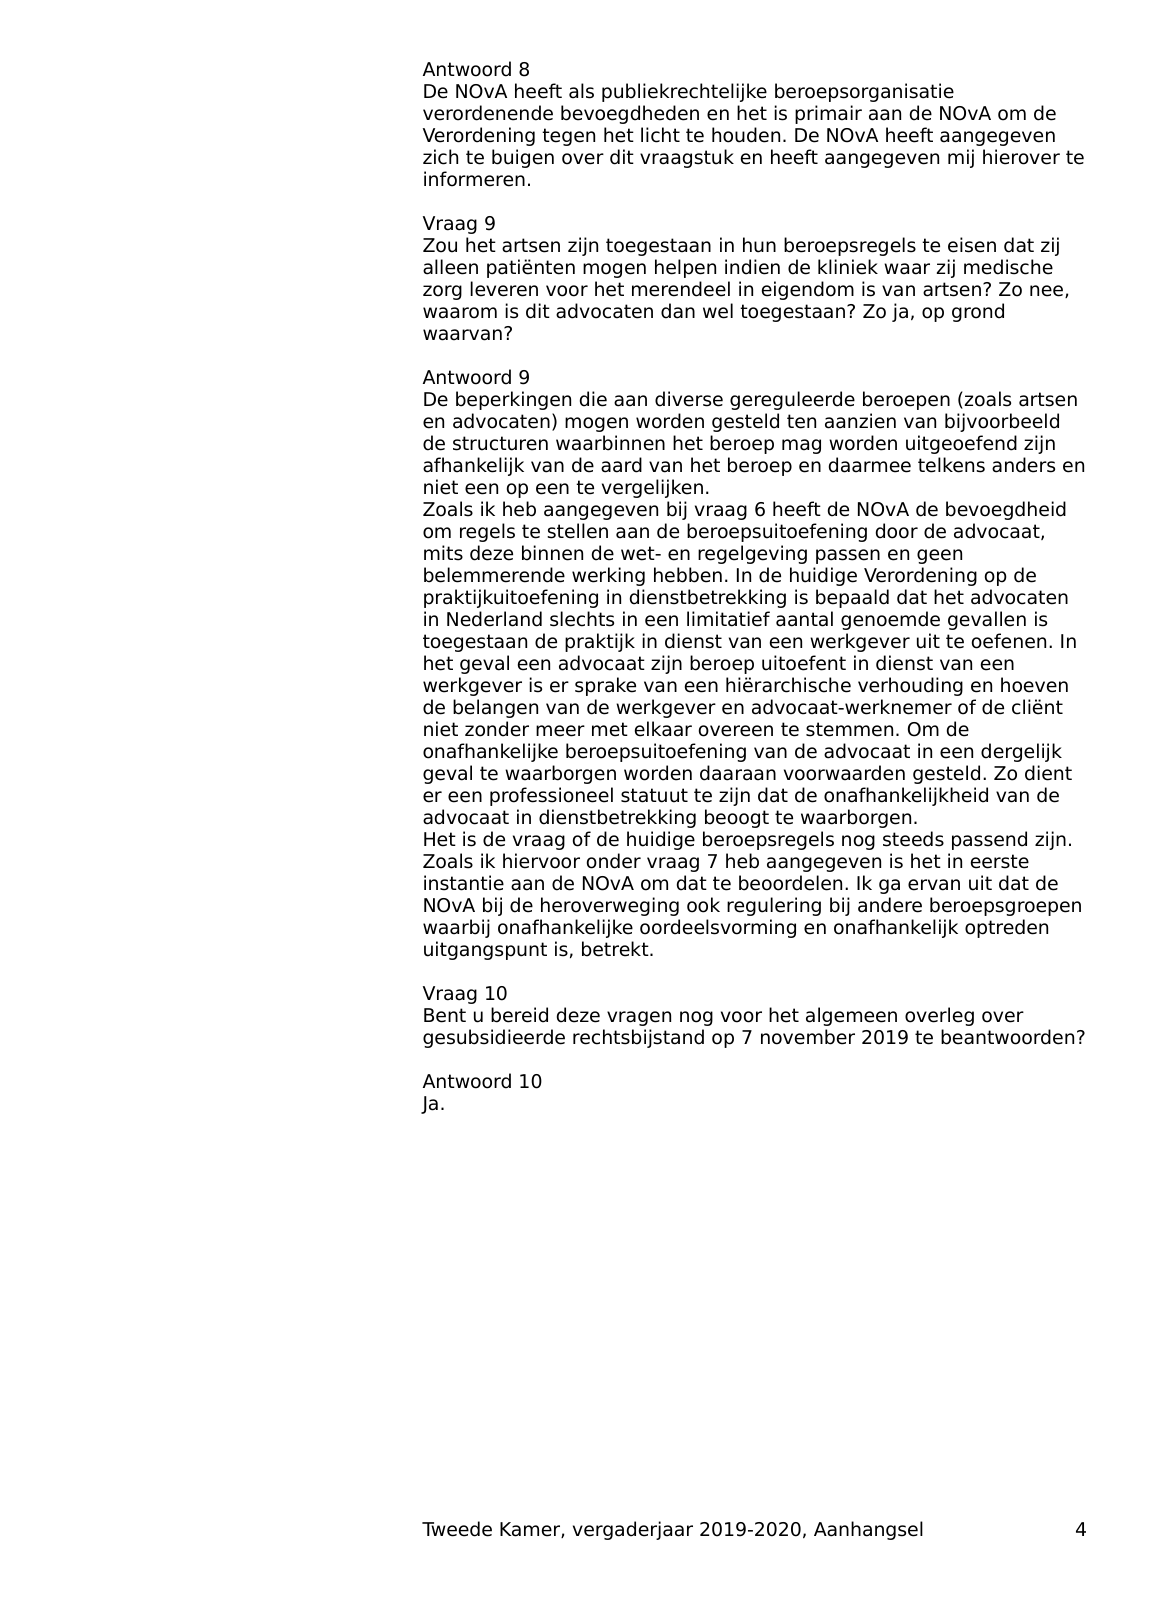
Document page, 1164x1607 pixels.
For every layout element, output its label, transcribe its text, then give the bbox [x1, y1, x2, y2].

text De NOvA heeft als publiekrechtelijke beroepsorganisatie verordenende bevoegdheden en het is primair aan de NOvA om de Verordening tegen het licht te houden. De NOvA heeft aangegeven zich te buigen over dit vraagstuk en heeft aangegeven mij hierover te informeren. [422, 81, 1087, 191]
text Vraag 9 [422, 213, 1087, 235]
text Zoals ik heb aangegeven bij vraag 6 heeft de NOvA de bevoegdheid om regels te stellen aan de beroepsuitoefening door de advocaat, mits deze binnen de wet- en regelgeving passen en geen belemmerende werking hebben. In de huidige Verordening op de praktijkuitoefening in dienstbetrekking is bepaald dat het advocaten in Nederland slechts in een limitatief aantal genoemde gevallen is toegestaan de praktijk in dienst van een werkgever uit te oefenen. In het geval een advocaat zijn beroep uitoefent in dienst van een werkgever is er sprake van een hiërarchische verhouding en hoeven de belangen van de werkgever en advocaat-werknemer of de cliënt niet zonder meer met elkaar overeen te stemmen. Om de onafhankelijke beroepsuitoefening van de advocaat in een dergelijk geval te waarborgen worden daaraan voorwaarden gesteld. Zo dient er een professioneel statuut te zijn dat de onafhankelijkheid van de advocaat in dienstbetrekking beoogt te waarborgen. [422, 499, 1087, 829]
text Antwoord 8 [422, 59, 1087, 81]
text Het is de vraag of de huidige beroepsregels nog steeds passend zijn. Zoals ik hiervoor onder vraag 7 heb aangegeven is het in eerste instantie aan de NOvA om dat te beoordelen. Ik ga ervan uit dat de NOvA bij de heroverweging ook regulering bij andere beroepsgroepen waarbij onafhankelijke oordeelsvorming en onafhankelijk optreden uitgangspunt is, betrekt. [422, 829, 1087, 961]
text De beperkingen die aan diverse gereguleerde beroepen (zoals artsen en advocaten) mogen worden gesteld ten aanzien van bijvoorbeeld de structuren waarbinnen het beroep mag worden uitgeoefend zijn afhankelijk van de aard van het beroep en daarmee telkens anders en niet een op een te vergelijken. [422, 389, 1087, 499]
text Vraag 10 [422, 983, 1087, 1005]
text Antwoord 10 [422, 1071, 1087, 1093]
text Bent u bereid deze vragen nog voor het algemeen overleg over gesubsidieerde rechtsbijstand op 7 november 2019 te beantwoorden? [422, 1005, 1087, 1049]
text Antwoord 9 [422, 367, 1087, 389]
text Ja. [422, 1093, 1087, 1115]
text Zou het artsen zijn toegestaan in hun beroepsregels te eisen dat zij alleen patiënten mogen helpen indien de kliniek waar zij medische zorg leveren voor het merendeel in eigendom is van artsen? Zo nee, waarom is dit advocaten dan wel toegestaan? Zo ja, op grond waarvan? [422, 235, 1087, 345]
